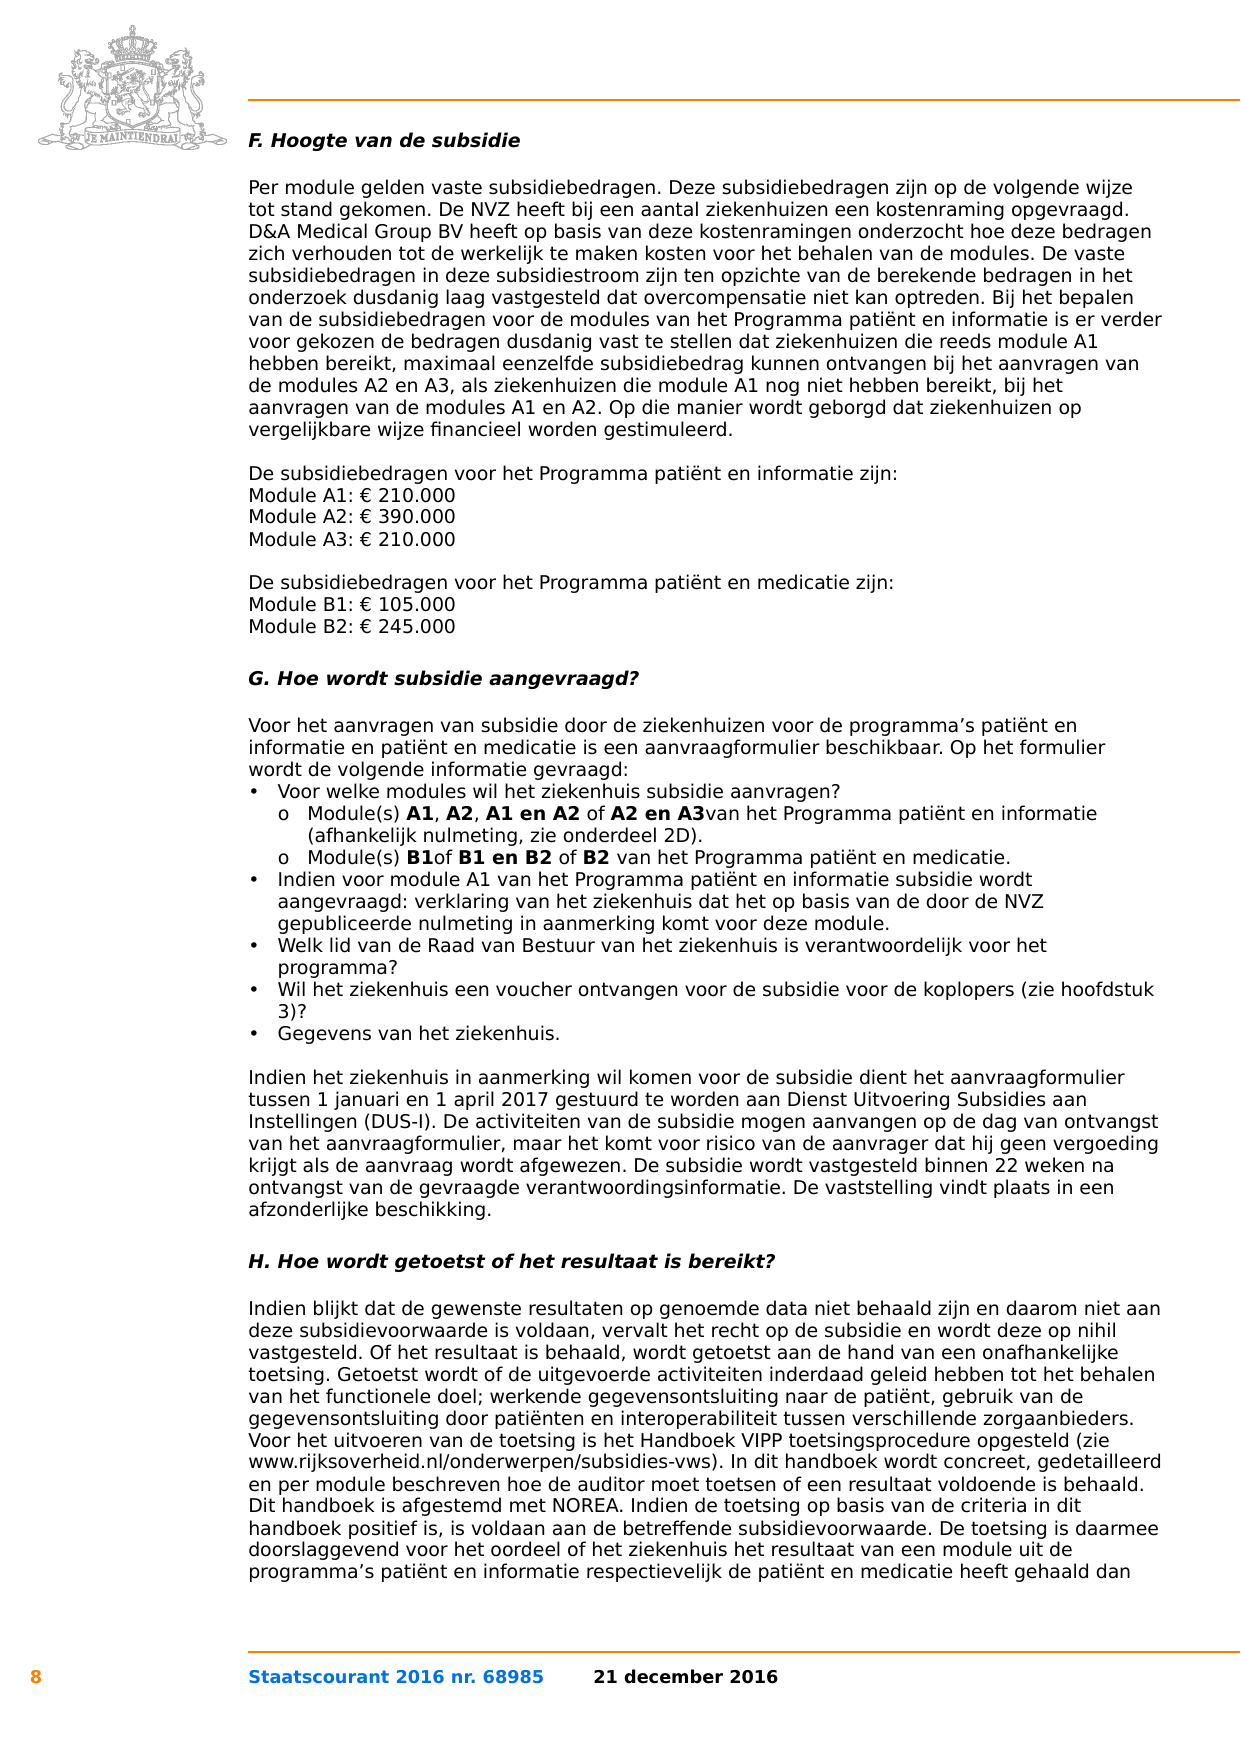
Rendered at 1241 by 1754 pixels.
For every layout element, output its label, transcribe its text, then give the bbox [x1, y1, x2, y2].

picture [38, 25, 227, 150]
text Indien blijkt dat de gewenste resultaten op genoemde data niet behaald zijn en daarom niet aan deze subsidievoorwaarde is voldaan, vervalt het recht op de subsidie en wordt deze op nihil vastgesteld. Of het resultaat is behaald, wordt getoetst aan de hand van een onafhankelijke toetsing. Getoetst wordt of de uitgevoerde activiteiten inderdaad geleid hebben tot het behalen van het functionele doel; werkende gegevensontsluiting naar de patiënt, gebruik van de gegevensontsluiting door patiënten en interoperabiliteit tussen verschillende zorgaanbieders. Voor het uitvoeren van de toetsing is het Handboek VIPP toetsingsprocedure opgesteld (zie www.rijksoverheid.nl/onderwerpen/subsidies-vws). In dit handboek wordt concreet, gedetailleerd en per module beschreven hoe de auditor moet toetsen of een resultaat voldoende is behaald. Dit handboek is afgestemd met NOREA. Indien de toetsing op basis van de criteria in dit handboek positief is, is voldaan aan de betreffende subsidievoorwaarde. De toetsing is daarmee doorslaggevend voor het oordeel of het ziekenhuis het resultaat van een module uit de programma’s patiënt en informatie respectievelijk de patiënt en medicatie heeft gehaald dan [248, 1298, 1163, 1583]
subtitle F. Hoogte van de subsidie [248, 130, 1163, 152]
subtitle G. Hoe wordt subsidie aangevraagd? [248, 668, 1163, 690]
text Module A1: € 210.000 [248, 484, 1163, 506]
text De subsidiebedragen voor het Programma patiënt en informatie zijn: [248, 462, 1163, 484]
text o Module(s) B1of B1 en B2 of B2 van het Programma patiënt en medicatie. [278, 847, 1163, 869]
text Module A3: € 210.000 [248, 528, 1163, 550]
text • Welk lid van de Raad van Bestuur van het ziekenhuis is verantwoordelijk voor het programma? [248, 935, 1163, 979]
subtitle H. Hoe wordt getoetst of het resultaat is bereikt? [248, 1251, 1163, 1273]
text Module B1: € 105.000 [248, 594, 1163, 616]
text Voor het aanvragen van subsidie door de ziekenhuizen voor de programma’s patiënt en informatie en patiënt en medicatie is een aanvraagformulier beschikbaar. Op het formulier wordt de volgende informatie gevraagd: [248, 715, 1163, 781]
text o Module(s) A1, A2, A1 en A2 of A2 en A3van het Programma patiënt en informatie (afhankelijk nulmeting, zie onderdeel 2D). [278, 803, 1163, 847]
text • Indien voor module A1 van het Programma patiënt en informatie subsidie wordt aangevraagd: verklaring van het ziekenhuis dat het op basis van de door de NVZ gepubliceerde nulmeting in aanmerking komt voor deze module. [248, 869, 1163, 935]
text Module B2: € 245.000 [248, 616, 1163, 638]
text De subsidiebedragen voor het Programma patiënt en medicatie zijn: [248, 572, 1163, 594]
text • Gegevens van het ziekenhuis. [248, 1023, 1163, 1045]
text Module A2: € 390.000 [248, 506, 1163, 528]
text Indien het ziekenhuis in aanmerking wil komen voor de subsidie dient het aanvraagformulier tussen 1 januari en 1 april 2017 gestuurd te worden aan Dienst Uitvoering Subsidies aan Instellingen (DUS-I). De activiteiten van de subsidie mogen aanvangen op de dag van ontvangst van het aanvraagformulier, maar het komt voor risico van de aanvrager dat hij geen vergoeding krijgt als de aanvraag wordt afgewezen. De subsidie wordt vastgesteld binnen 22 weken na ontvangst van de gevraagde verantwoordingsinformatie. De vaststelling vindt plaats in een afzonderlijke beschikking. [248, 1067, 1163, 1221]
text • Voor welke modules wil het ziekenhuis subsidie aanvragen? [248, 781, 1163, 803]
text • Wil het ziekenhuis een voucher ontvangen voor de subsidie voor de koplopers (zie hoofdstuk 3)? [248, 979, 1163, 1023]
text Per module gelden vaste subsidiebedragen. Deze subsidiebedragen zijn op de volgende wijze tot stand gekomen. De NVZ heeft bij een aantal ziekenhuizen een kostenraming opgevraagd. D&A Medical Group BV heeft op basis van deze kostenramingen onderzocht hoe deze bedragen zich verhouden tot de werkelijk te maken kosten voor het behalen van de modules. De vaste subsidiebedragen in deze subsidiestroom zijn ten opzichte van de berekende bedragen in het onderzoek dusdanig laag vastgesteld dat overcompensatie niet kan optreden. Bij het bepalen van de subsidiebedragen voor de modules van het Programma patiënt en informatie is er verder voor gekozen de bedragen dusdanig vast te stellen dat ziekenhuizen die reeds module A1 hebben bereikt, maximaal eenzelfde subsidiebedrag kunnen ontvangen bij het aanvragen van de modules A2 en A3, als ziekenhuizen die module A1 nog niet hebben bereikt, bij het aanvragen van de modules A1 en A2. Op die manier wordt geborgd dat ziekenhuizen op vergelijkbare wijze financieel worden gestimuleerd. [248, 177, 1163, 441]
